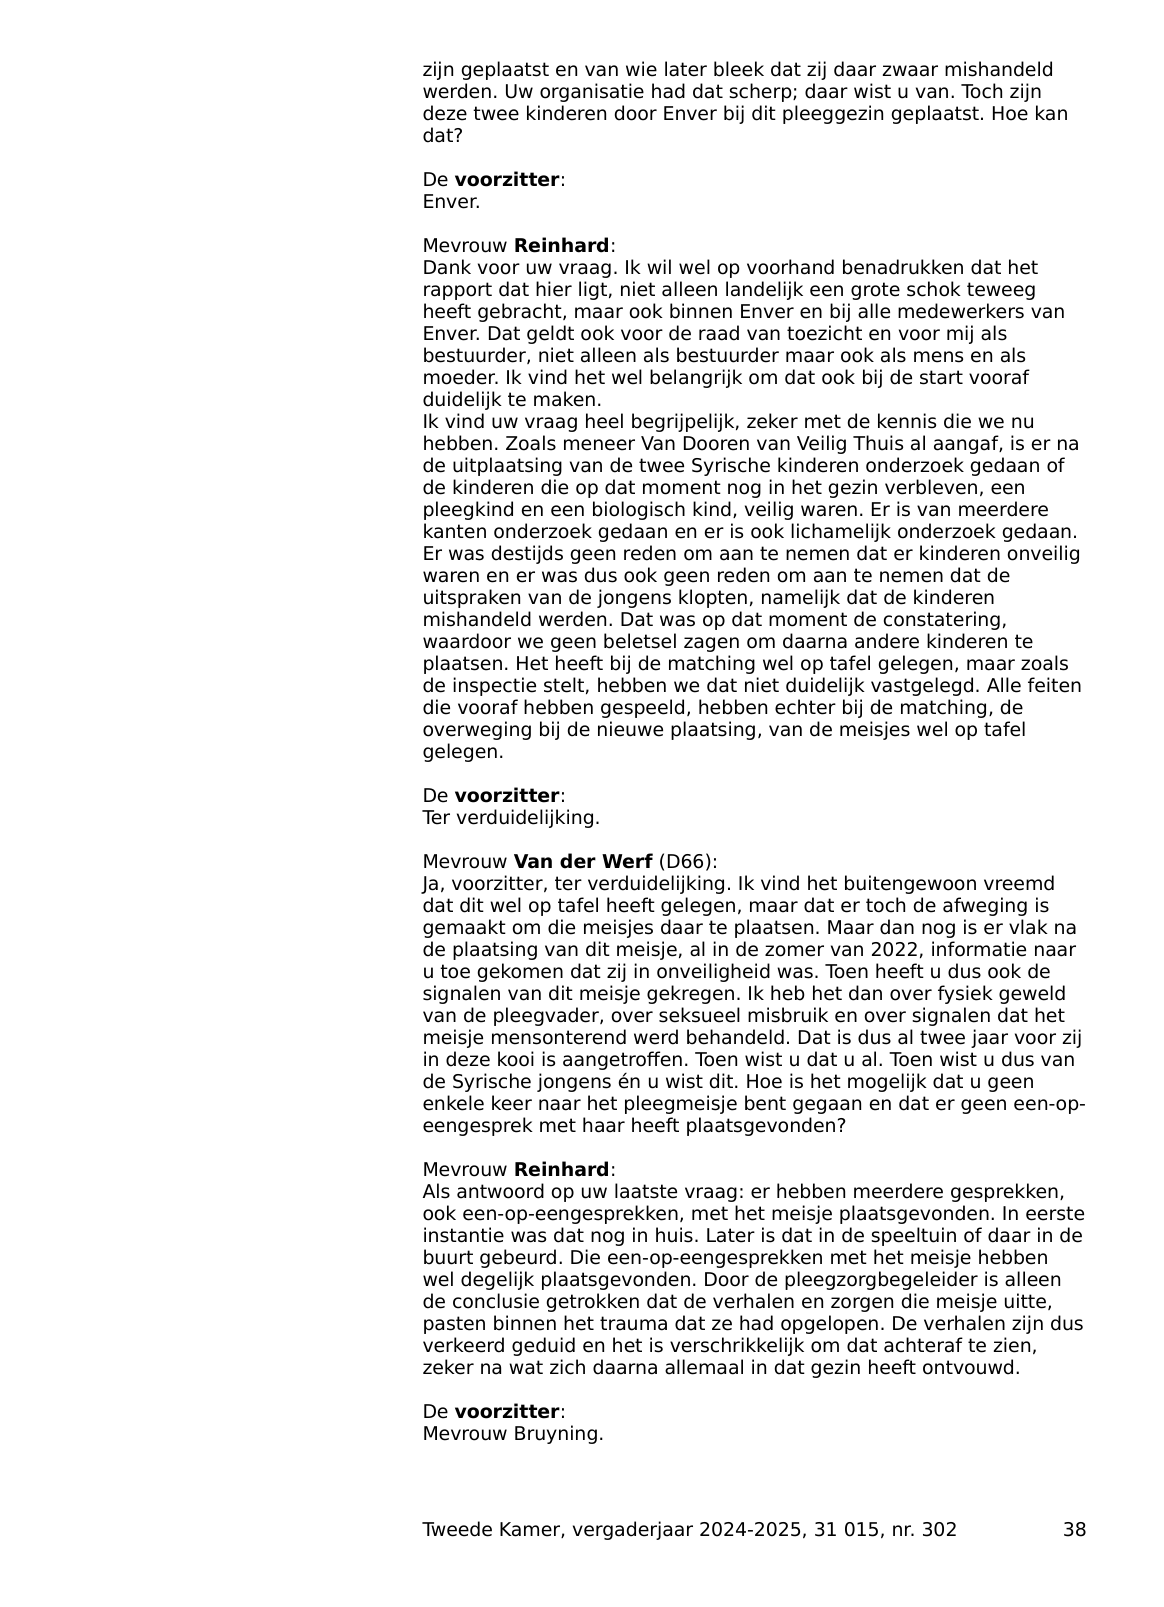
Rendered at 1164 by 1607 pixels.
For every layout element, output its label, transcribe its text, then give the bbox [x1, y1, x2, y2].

text Ter verduidelijking. [422, 807, 1087, 829]
text Enver. [422, 191, 1087, 213]
text Mevrouw Reinhard: [422, 1159, 1087, 1181]
text De voorzitter: [422, 1401, 1087, 1423]
text De voorzitter: [422, 785, 1087, 807]
text De voorzitter: [422, 169, 1087, 191]
text Ik vind uw vraag heel begrijpelijk, zeker met de kennis die we nu hebben. Zoals meneer Van Dooren van Veilig Thuis al aangaf, is er na de uitplaatsing van de twee Syrische kinderen onderzoek gedaan of de kinderen die op dat moment nog in het gezin verbleven, een pleegkind en een biologisch kind, veilig waren. Er is van meerdere kanten onderzoek gedaan en er is ook lichamelijk onderzoek gedaan. Er was destijds geen reden om aan te nemen dat er kinderen onveilig waren en er was dus ook geen reden om aan te nemen dat de uitspraken van de jongens klopten, namelijk dat de kinderen mishandeld werden. Dat was op dat moment de constatering, waardoor we geen beletsel zagen om daarna andere kinderen te plaatsen. Het heeft bij de matching wel op tafel gelegen, maar zoals de inspectie stelt, hebben we dat niet duidelijk vastgelegd. Alle feiten die vooraf hebben gespeeld, hebben echter bij de matching, de overweging bij de nieuwe plaatsing, van de meisjes wel op tafel gelegen. [422, 411, 1087, 763]
text Mevrouw Van der Werf (D66): [422, 851, 1087, 873]
text Mevrouw Bruyning. [422, 1423, 1087, 1445]
text Mevrouw Reinhard: [422, 235, 1087, 257]
text Dank voor uw vraag. Ik wil wel op voorhand benadrukken dat het rapport dat hier ligt, niet alleen landelijk een grote schok teweeg heeft gebracht, maar ook binnen Enver en bij alle medewerkers van Enver. Dat geldt ook voor de raad van toezicht en voor mij als bestuurder, niet alleen als bestuurder maar ook als mens en als moeder. Ik vind het wel belangrijk om dat ook bij de start vooraf duidelijk te maken. [422, 257, 1087, 411]
text Ja, voorzitter, ter verduidelijking. Ik vind het buitengewoon vreemd dat dit wel op tafel heeft gelegen, maar dat er toch de afweging is gemaakt om die meisjes daar te plaatsen. Maar dan nog is er vlak na de plaatsing van dit meisje, al in de zomer van 2022, informatie naar u toe gekomen dat zij in onveiligheid was. Toen heeft u dus ook de signalen van dit meisje gekregen. Ik heb het dan over fysiek geweld van de pleegvader, over seksueel misbruik en over signalen dat het meisje mensonterend werd behandeld. Dat is dus al twee jaar voor zij in deze kooi is aangetroffen. Toen wist u dat u al. Toen wist u dus van de Syrische jongens én u wist dit. Hoe is het mogelijk dat u geen enkele keer naar het pleegmeisje bent gegaan en dat er geen een-op-eengesprek met haar heeft plaatsgevonden? [422, 873, 1087, 1137]
text Als antwoord op uw laatste vraag: er hebben meerdere gesprekken, ook een-op-eengesprekken, met het meisje plaatsgevonden. In eerste instantie was dat nog in huis. Later is dat in de speeltuin of daar in de buurt gebeurd. Die een-op-eengesprekken met het meisje hebben wel degelijk plaatsgevonden. Door de pleegzorgbegeleider is alleen de conclusie getrokken dat de verhalen en zorgen die meisje uitte, pasten binnen het trauma dat ze had opgelopen. De verhalen zijn dus verkeerd geduid en het is verschrikkelijk om dat achteraf te zien, zeker na wat zich daarna allemaal in dat gezin heeft ontvouwd. [422, 1181, 1087, 1379]
text zijn geplaatst en van wie later bleek dat zij daar zwaar mishandeld werden. Uw organisatie had dat scherp; daar wist u van. Toch zijn deze twee kinderen door Enver bij dit pleeggezin geplaatst. Hoe kan dat? [422, 59, 1087, 147]
